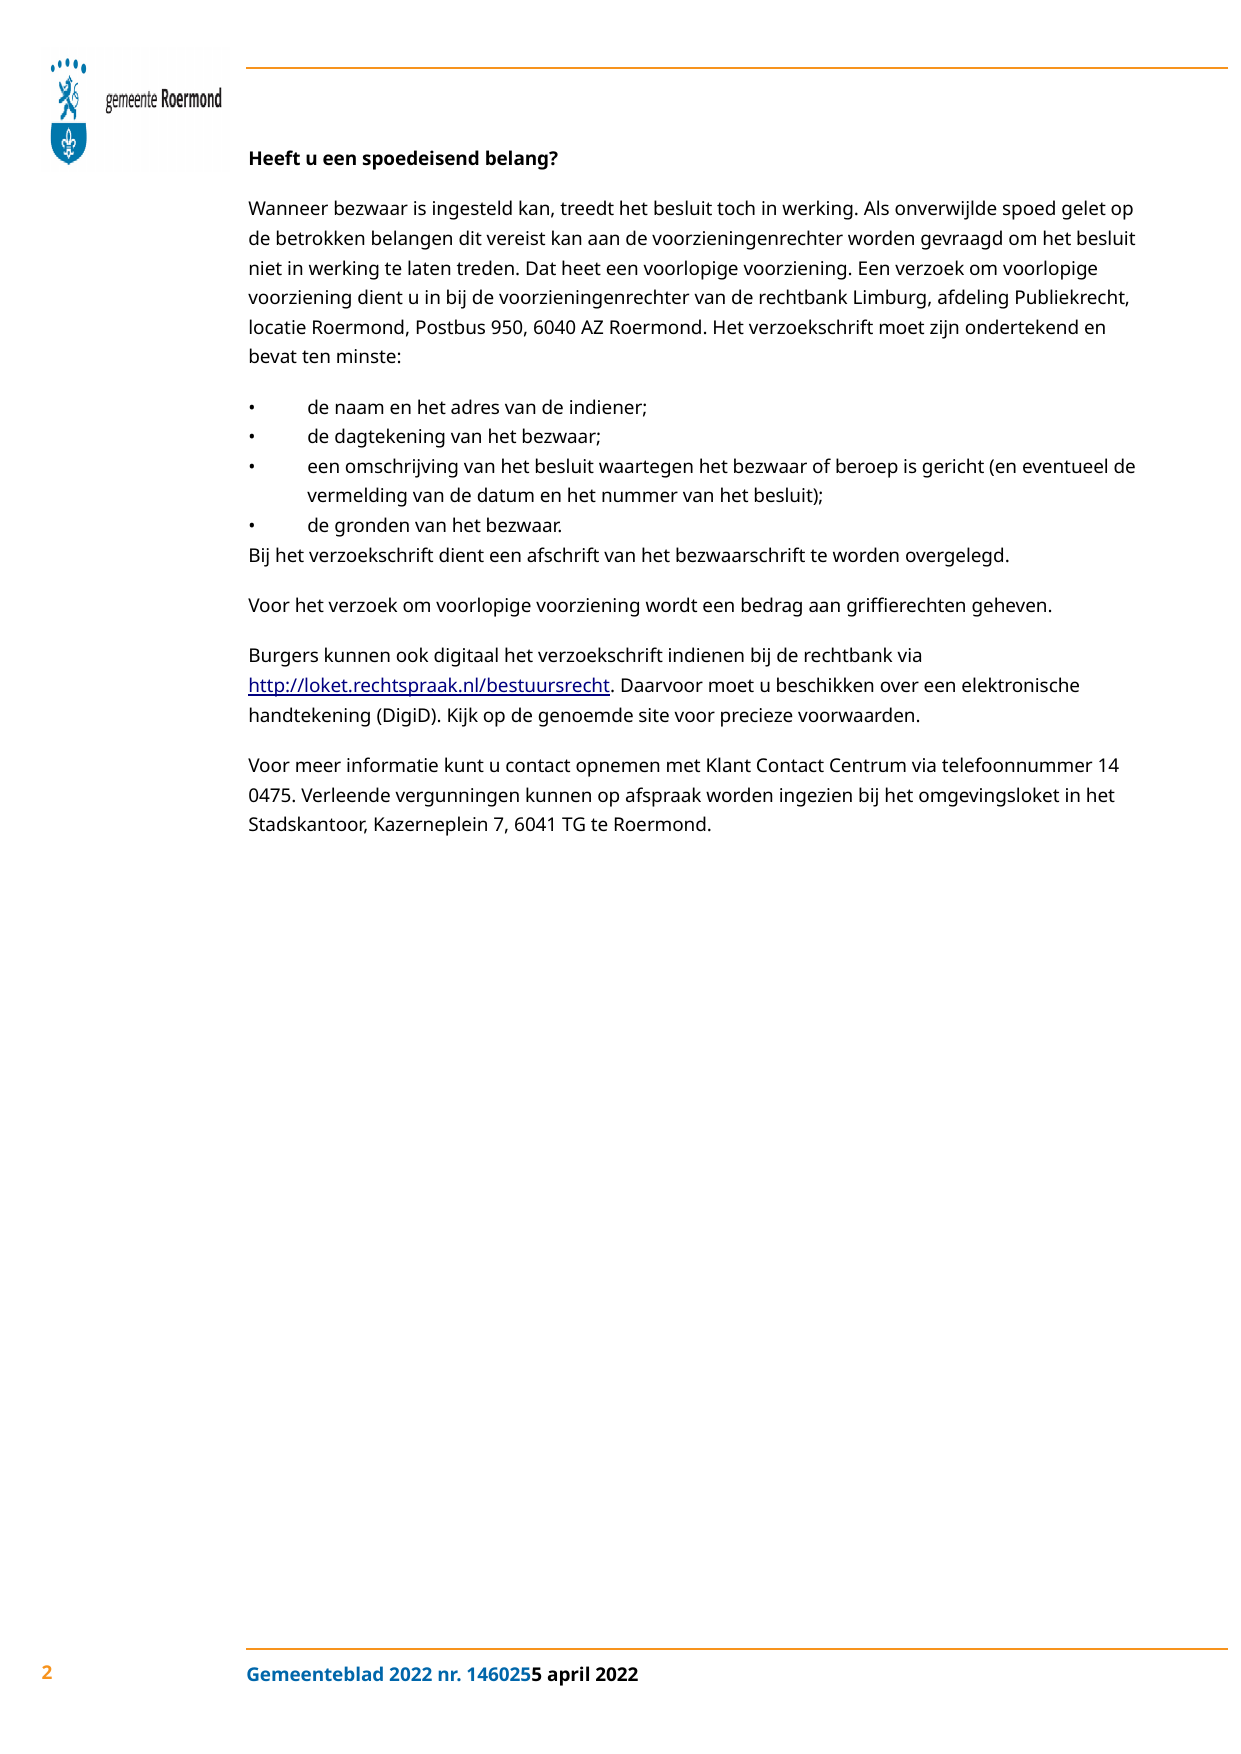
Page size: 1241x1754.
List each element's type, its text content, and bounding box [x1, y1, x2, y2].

text Voor het verzoek om voorlopige voorziening wordt een bedrag aan griffierechten geheven. [248, 592, 1152, 618]
picture [41, 47, 231, 172]
text Bij het verzoekschrift dient een afschrift van het bezwaarschrift te worden overgelegd. [248, 542, 1152, 568]
text Wanneer bezwaar is ingesteld kan, treedt het besluit toch in werking. Als onverwijlde spoed gelet op de betrokken belangen dit vereist kan aan de voorzieningenrechter worden gevraagd om het besluit niet in werking te laten treden. Dat heet een voorlopige voorziening. Een verzoek om voorlopige voorziening dient u in bij de voorzieningenrechter van de rechtbank Limburg, afdeling Publiekrecht, locatie Roermond, Postbus 950, 6040 AZ Roermond. Het verzoekschrift moet zijn ondertekend en bevat ten minste: [248, 196, 1152, 369]
text Voor meer informatie kunt u contact opnemen met Klant Contact Centrum via telefoonnummer 14 0475. Verleende vergunningen kunnen op afspraak worden ingezien bij het omgevingsloket in het Stadskantoor, Kazerneplein 7, 6041 TG te Roermond. [248, 752, 1152, 837]
list de naam en het adres van de indiener; [248, 394, 1152, 420]
text Burgers kunnen ook digitaal het verzoekschrift indienen bij de rechtbank via http://loket.rechtspraak.nl/bestuursrecht. Daarvoor moet u beschikken over een elektronische handtekening (DigiD). Kijk op de genoemde site voor precieze voorwaarden. [248, 643, 1152, 728]
list de dagtekening van het bezwaar; [248, 423, 1152, 449]
text Heeft u een spoedeisend belang? [248, 145, 1152, 171]
list een omschrijving van het besluit waartegen het bezwaar of beroep is gericht (en eventueel de vermelding van de datum en het nummer van het besluit); [248, 453, 1152, 508]
list de gronden van het bezwaar. [248, 512, 1152, 538]
